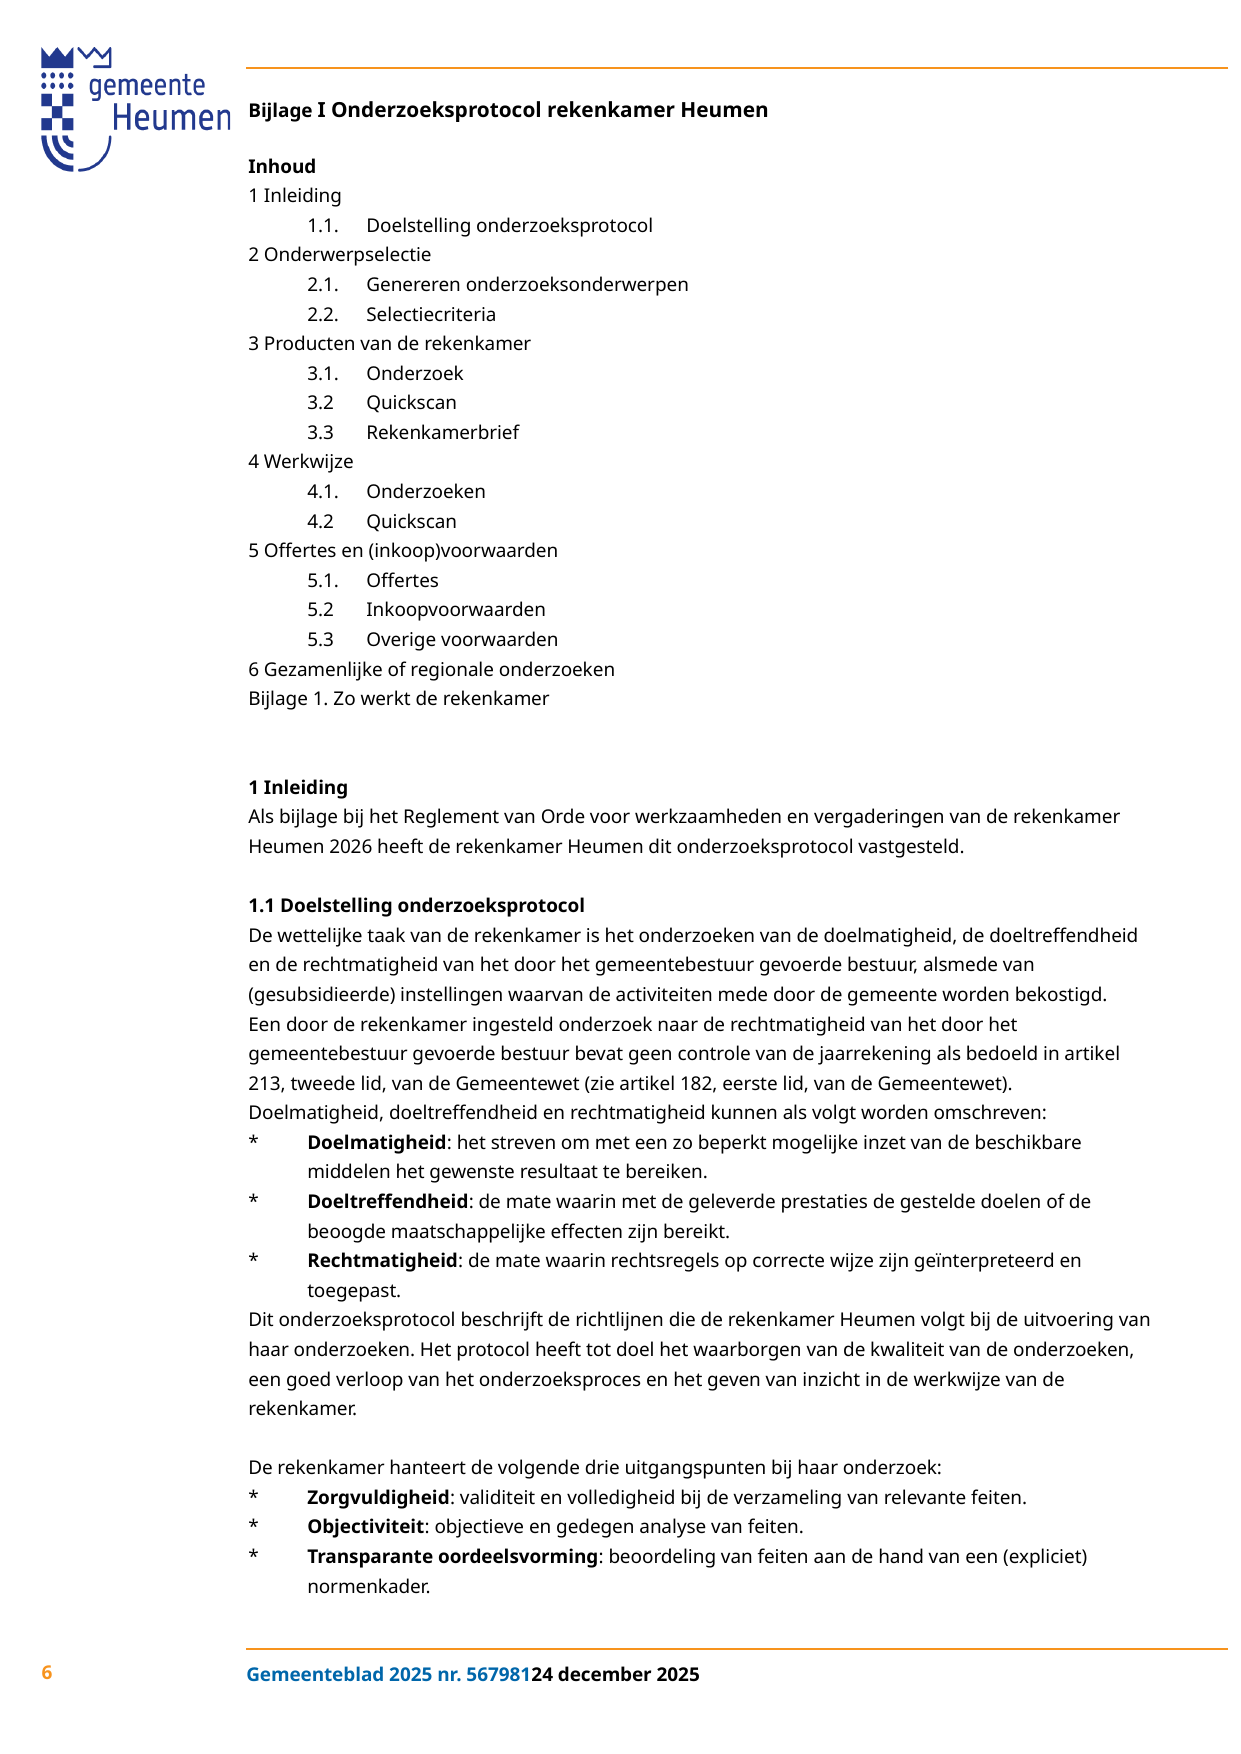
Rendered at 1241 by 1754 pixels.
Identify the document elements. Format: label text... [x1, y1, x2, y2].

text 3 Producten van de rekenkamer [248, 330, 1152, 356]
list Quickscan [307, 508, 1152, 534]
list Quickscan [307, 389, 1152, 415]
list Zorgvuldigheid: validiteit en volledigheid bij de verzameling van relevante feiten. [248, 1484, 1152, 1510]
list Rekenkamerbrief [307, 419, 1152, 445]
list Doeltreffendheid: de mate waarin met de geleverde prestaties de gestelde doelen of de beoogde maatschappelijke effecten zijn bereikt. [248, 1188, 1152, 1244]
picture [41, 47, 231, 172]
text Bijlage 1. Zo werkt de rekenkamer [248, 685, 1152, 711]
text 1.1 Doelstelling onderzoeksprotocol [248, 892, 1152, 918]
list Onderzoek [307, 360, 1152, 386]
list Doelmatigheid: het streven om met een zo beperkt mogelijke inzet van de beschikbare middelen het gewenste resultaat te bereiken. [248, 1129, 1152, 1184]
list Onderzoeken [307, 478, 1152, 504]
text 4 Werkwijze [248, 449, 1152, 474]
text Een door de rekenkamer ingesteld onderzoek naar de rechtmatigheid van het door het gemeentebestuur gevoerde bestuur bevat geen controle van de jaarrekening als bedoeld in artikel 213, tweede lid, van de Gemeentewet (zie artikel 182, eerste lid, van de Gemeentewet). [248, 1011, 1152, 1096]
list Offertes [307, 567, 1152, 593]
text Als bijlage bij het Reglement van Orde voor werkzaamheden en vergaderingen van de rekenkamer Heumen 2026 heeft de rekenkamer Heumen dit onderzoeksprotocol vastgesteld. [248, 804, 1152, 859]
text 6 Gezamenlijke of regionale onderzoeken [248, 656, 1152, 682]
list Rechtmatigheid: de mate waarin rechtsregels op correcte wijze zijn geïnterpreteerd en toegepast. [248, 1247, 1152, 1303]
text De rekenkamer hanteert de volgende drie uitgangspunten bij haar onderzoek: [248, 1454, 1152, 1480]
text De wettelijke taak van de rekenkamer is het onderzoeken van de doelmatigheid, de doeltreffendheid en de rechtmatigheid van het door het gemeentebestuur gevoerde bestuur, alsmede van (gesubsidieerde) instellingen waarvan de activiteiten mede door de gemeente worden bekostigd. [248, 922, 1152, 1007]
list Doelstelling onderzoeksprotocol [307, 212, 1152, 238]
list Overige voorwaarden [307, 626, 1152, 652]
text Doelmatigheid, doeltreffendheid en rechtmatigheid kunnen als volgt worden omschreven: [248, 1099, 1152, 1125]
text Inhoud [248, 153, 1152, 179]
list Objectiviteit: objectieve en gedegen analyse van feiten. [248, 1514, 1152, 1539]
text Bijlage I Onderzoeksprotocol rekenkamer Heumen [248, 95, 1152, 123]
text 5 Offertes en (inkoop)voorwaarden [248, 537, 1152, 563]
list Genereren onderzoeksonderwerpen [307, 271, 1152, 297]
list Inkoopvoorwaarden [307, 597, 1152, 622]
text 2 Onderwerpselectie [248, 242, 1152, 267]
text 1 Inleiding [248, 182, 1152, 208]
list Transparante oordeelsvorming: beoordeling van feiten aan de hand van een (expliciet) normenkader. [248, 1543, 1152, 1599]
text 1 Inleiding [248, 774, 1152, 800]
text Dit onderzoeksprotocol beschrijft de richtlijnen die de rekenkamer Heumen volgt bij de uitvoering van haar onderzoeken. Het protocol heeft tot doel het waarborgen van de kwaliteit van de onderzoeken, een goed verloop van het onderzoeksproces en het geven van inzicht in de werkwijze van de rekenkamer. [248, 1307, 1152, 1421]
list Selectiecriteria [307, 301, 1152, 327]
